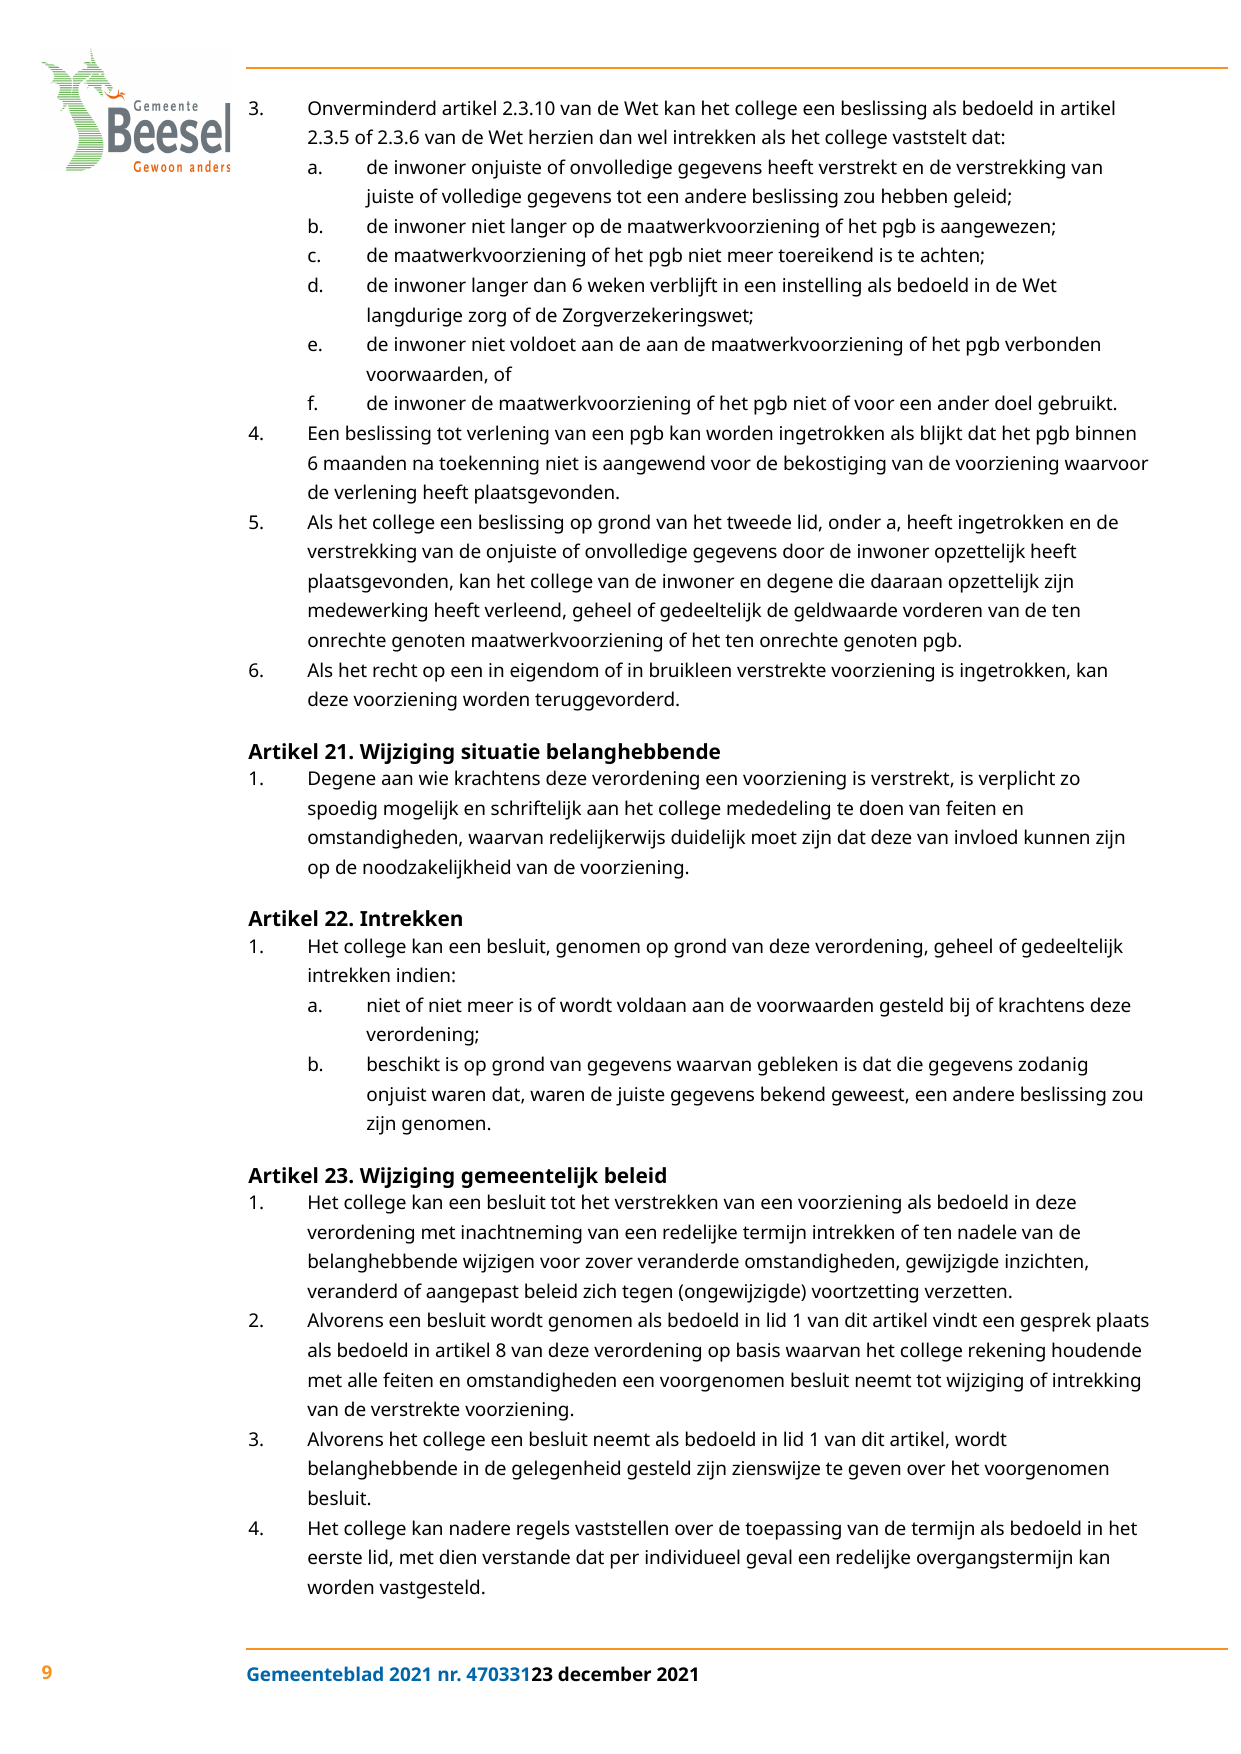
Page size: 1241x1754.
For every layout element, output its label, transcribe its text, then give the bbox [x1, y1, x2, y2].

list de maatwerkvoorziening of het pgb niet meer toereikend is te achten; [307, 243, 1152, 268]
list de inwoner niet langer op de maatwerkvoorziening of het pgb is aangewezen; [307, 213, 1152, 239]
text Artikel 23. Wijziging gemeentelijk beleid [248, 1161, 1152, 1189]
list Degene aan wie krachtens deze verordening een voorziening is verstrekt, is verplicht zo spoedig mogelijk en schriftelijk aan het college mededeling te doen van feiten en omstandigheden, waarvan redelijkerwijs duidelijk moet zijn dat deze van invloed kunnen zijn op de noodzakelijkheid van de voorziening. [248, 765, 1152, 880]
list Een beslissing tot verlening van een pgb kan worden ingetrokken als blijkt dat het pgb binnen 6 maanden na toekenning niet is aangewend voor de bekostiging van de voorziening waarvoor de verlening heeft plaatsgevonden. [248, 420, 1152, 505]
list Het college kan nadere regels vaststellen over de toepassing van de termijn als bedoeld in het eerste lid, met dien verstande dat per individueel geval een redelijke overgangstermijn kan worden vastgesteld. [248, 1515, 1152, 1599]
list Het college kan een besluit tot het verstrekken van een voorziening als bedoeld in deze verordening met inachtneming van een redelijke termijn intrekken of ten nadele van de belanghebbende wijzigen voor zover veranderde omstandigheden, gewijzigde inzichten, veranderd of aangepast beleid zich tegen (ongewijzigde) voortzetting verzetten. [248, 1189, 1152, 1304]
list Als het recht op een in eigendom of in bruikleen verstrekte voorziening is ingetrokken, kan deze voorziening worden teruggevorderd. [248, 657, 1152, 712]
list Onverminderd artikel 2.3.10 van de Wet kan het college een beslissing als bedoeld in artikel 2.3.5 of 2.3.6 van de Wet herzien dan wel intrekken als het college vaststelt dat: [248, 95, 1152, 150]
list Alvorens het college een besluit neemt als bedoeld in lid 1 van dit artikel, wordt belanghebbende in de gelegenheid gesteld zijn zienswijze te geven over het voorgenomen besluit. [248, 1426, 1152, 1511]
list Als het college een beslissing op grond van het tweede lid, onder a, heeft ingetrokken en de verstrekking van de onjuiste of onvolledige gegevens door de inwoner opzettelijk heeft plaatsgevonden, kan het college van de inwoner en degene die daaraan opzettelijk zijn medewerking heeft verleend, geheel of gedeeltelijk de geldwaarde vorderen van de ten onrechte genoten maatwerkvoorziening of het ten onrechte genoten pgb. [248, 509, 1152, 653]
list de inwoner niet voldoet aan de aan de maatwerkvoorziening of het pgb verbonden voorwaarden, of [307, 331, 1152, 387]
list de inwoner langer dan 6 weken verblijft in een instelling als bedoeld in de Wet langdurige zorg of de Zorgverzekeringswet; [307, 272, 1152, 328]
text Artikel 22. Intrekken [248, 904, 1152, 933]
list de inwoner onjuiste of onvolledige gegevens heeft verstrekt en de verstrekking van juiste of volledige gegevens tot een andere beslissing zou hebben geleid; [307, 154, 1152, 209]
list Het college kan een besluit, genomen op grond van deze verordening, geheel of gedeeltelijk intrekken indien: [248, 933, 1152, 988]
list de inwoner de maatwerkvoorziening of het pgb niet of voor een ander doel gebruikt. [307, 391, 1152, 416]
list Alvorens een besluit wordt genomen als bedoeld in lid 1 van dit artikel vindt een gesprek plaats als bedoeld in artikel 8 van deze verordening op basis waarvan het college rekening houdende met alle feiten en omstandigheden een voorgenomen besluit neemt tot wijziging of intrekking van de verstrekte voorziening. [248, 1308, 1152, 1422]
list niet of niet meer is of wordt voldaan aan de voorwaarden gesteld bij of krachtens deze verordening; [307, 992, 1152, 1047]
text Artikel 21. Wijziging situatie belanghebbende [248, 737, 1152, 765]
list beschikt is op grond van gegevens waarvan gebleken is dat die gegevens zodanig onjuist waren dat, waren de juiste gegevens bekend geweest, een andere beslissing zou zijn genomen. [307, 1051, 1152, 1136]
picture [41, 47, 231, 172]
